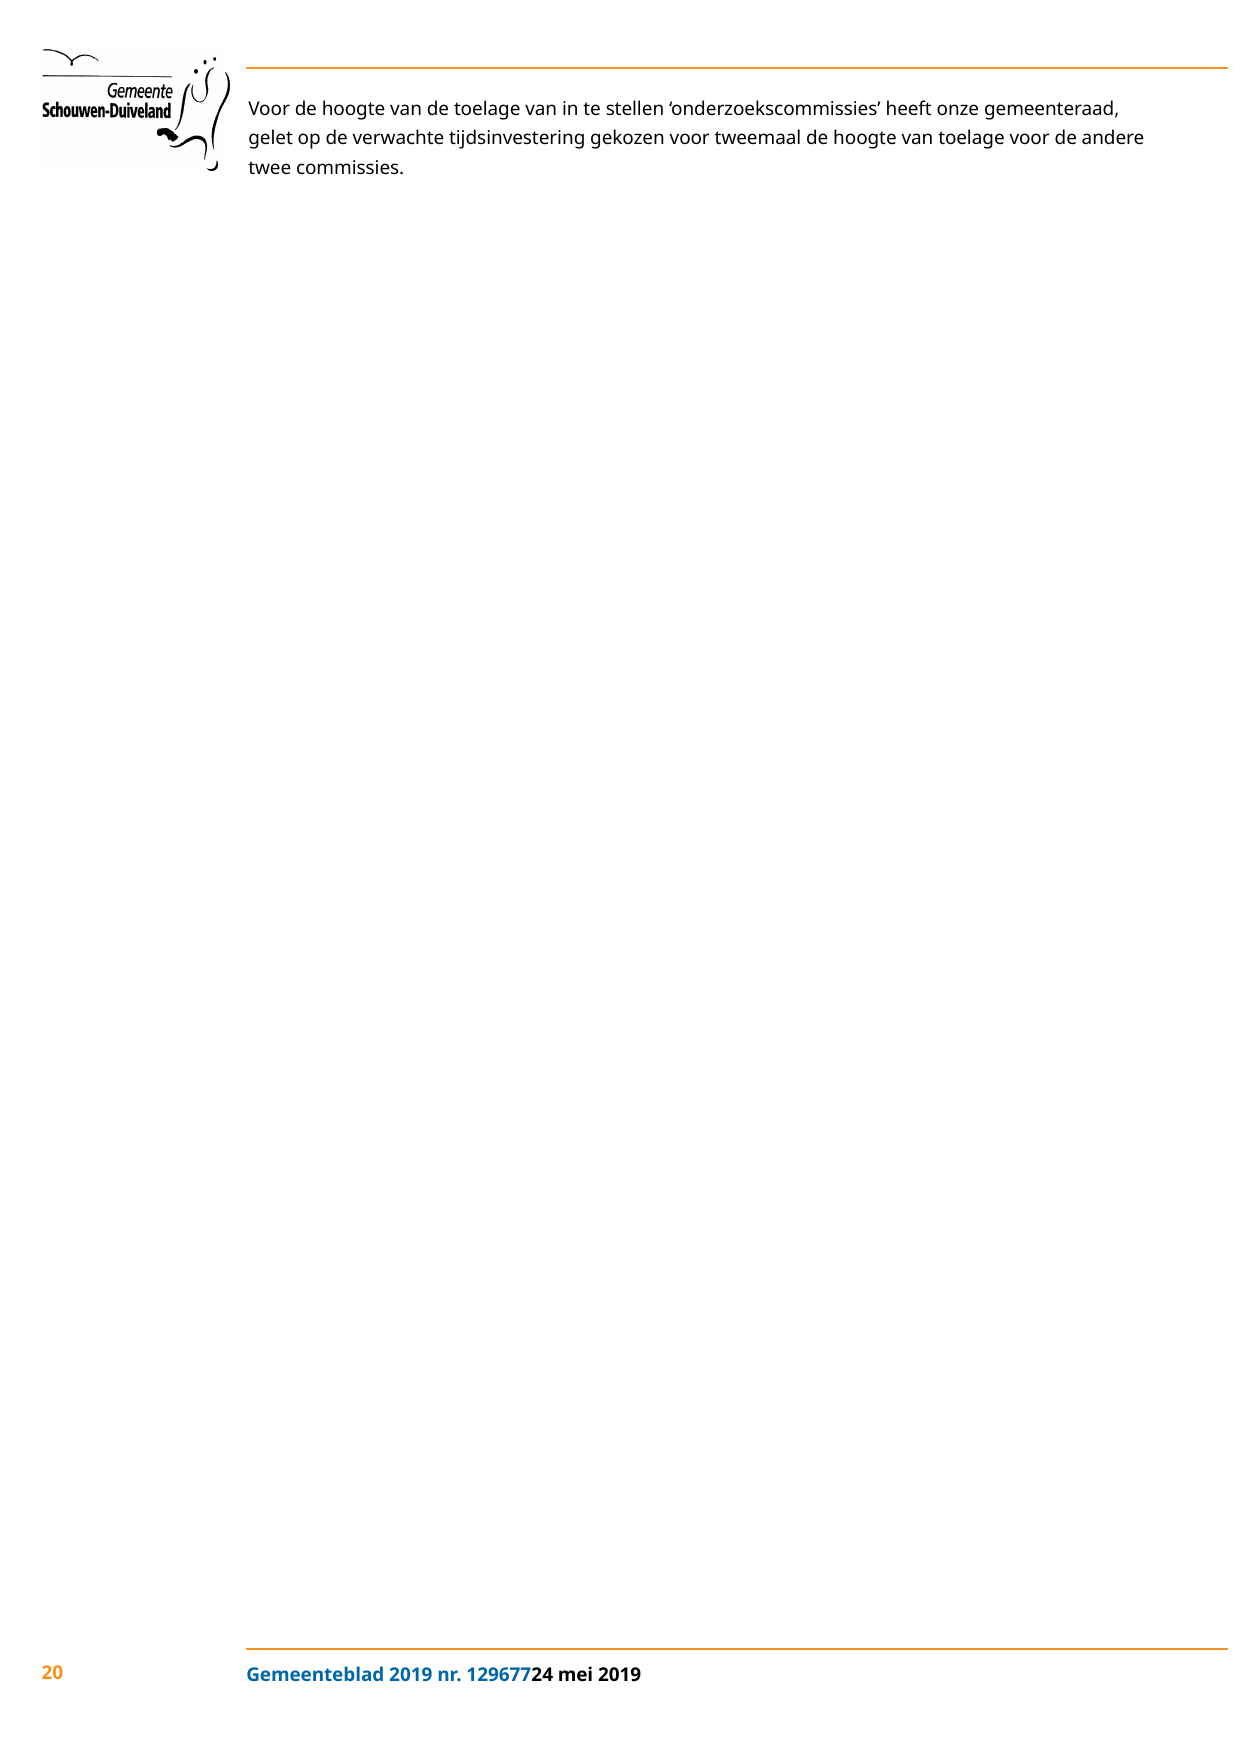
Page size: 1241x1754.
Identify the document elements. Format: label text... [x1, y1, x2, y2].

picture [41, 47, 231, 172]
text Voor de hoogte van de toelage van in te stellen ‘onderzoekscommissies’ heeft onze gemeenteraad, gelet op de verwachte tijdsinvestering gekozen voor tweemaal de hoogte van toelage voor de andere twee commissies. [248, 95, 1152, 180]
